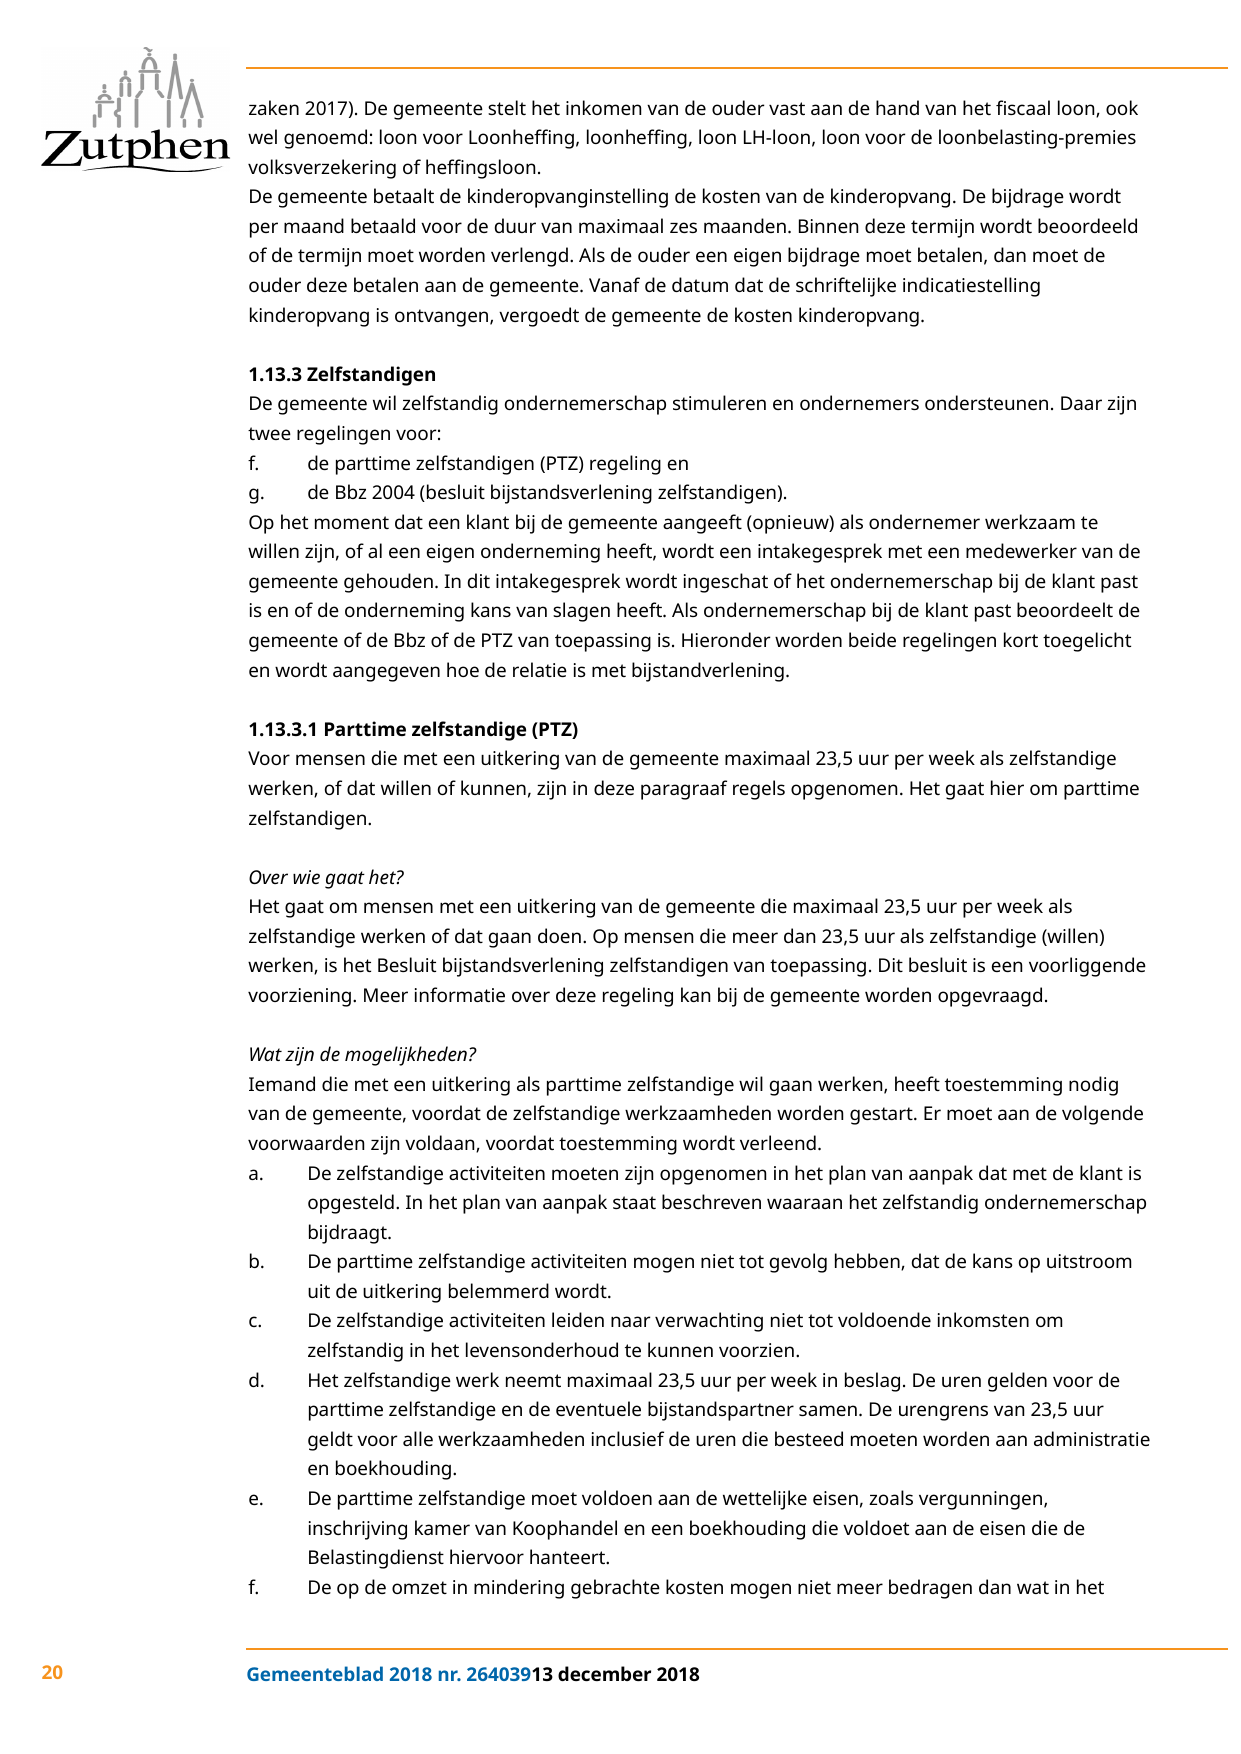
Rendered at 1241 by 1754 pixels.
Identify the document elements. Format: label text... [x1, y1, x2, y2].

text De gemeente betaalt de kinderopvanginstelling de kosten van de kinderopvang. De bijdrage wordt per maand betaald voor de duur van maximaal zes maanden. Binnen deze termijn wordt beoordeeld of de termijn moet worden verlengd. Als de ouder een eigen bijdrage moet betalen, dan moet de ouder deze betalen aan de gemeente. Vanaf de datum dat de schriftelijke indicatiestelling kinderopvang is ontvangen, vergoedt de gemeente de kosten kinderopvang. [248, 183, 1152, 328]
text 1.13.3 Zelfstandigen [248, 361, 1152, 387]
text Wat zijn de mogelijkheden? [248, 1041, 1152, 1067]
list De zelfstandige activiteiten moeten zijn opgenomen in het plan van aanpak dat met de klant is opgesteld. In het plan van aanpak staat beschreven waaraan het zelfstandig ondernemerschap bijdraagt. [248, 1160, 1152, 1245]
picture [41, 47, 231, 172]
text Voor mensen die met een uitkering van de gemeente maximaal 23,5 uur per week als zelfstandige werken, of dat willen of kunnen, zijn in deze paragraaf regels opgenomen. Het gaat hier om parttime zelfstandigen. [248, 746, 1152, 831]
text Over wie gaat het? [248, 864, 1152, 890]
text Iemand die met een uitkering als parttime zelfstandige wil gaan werken, heeft toestemming nodig van de gemeente, voordat de zelfstandige werkzaamheden worden gestart. Er moet aan de volgende voorwaarden zijn voldaan, voordat toestemming wordt verleend. [248, 1071, 1152, 1156]
text Op het moment dat een klant bij de gemeente aangeeft (opnieuw) als ondernemer werkzaam te willen zijn, of al een eigen onderneming heeft, wordt een intakegesprek met een medewerker van de gemeente gehouden. In dit intakegesprek wordt ingeschat of het ondernemerschap bij de klant past is en of de onderneming kans van slagen heeft. Als ondernemerschap bij de klant past beoordeelt de gemeente of de Bbz of de PTZ van toepassing is. Hieronder worden beide regelingen kort toegelicht en wordt aangegeven hoe de relatie is met bijstandverlening. [248, 509, 1152, 683]
text zaken 2017). De gemeente stelt het inkomen van de ouder vast aan de hand van het fiscaal loon, ook wel genoemd: loon voor Loonheffing, loonheffing, loon LH-loon, loon voor de loonbelasting-premies volksverzekering of heffingsloon. [248, 95, 1152, 180]
text De gemeente wil zelfstandig ondernemerschap stimuleren en ondernemers ondersteunen. Daar zijn twee regelingen voor: [248, 391, 1152, 446]
list De zelfstandige activiteiten leiden naar verwachting niet tot voldoende inkomsten om zelfstandig in het levensonderhoud te kunnen voorzien. [248, 1308, 1152, 1363]
list De parttime zelfstandige activiteiten mogen niet tot gevolg hebben, dat de kans op uitstroom uit de uitkering belemmerd wordt. [248, 1248, 1152, 1304]
text Het gaat om mensen met een uitkering van de gemeente die maximaal 23,5 uur per week als zelfstandige werken of dat gaan doen. Op mensen die meer dan 23,5 uur als zelfstandige (willen) werken, is het Besluit bijstandsverlening zelfstandigen van toepassing. Dit besluit is een voorliggende voorziening. Meer informatie over deze regeling kan bij de gemeente worden opgevraagd. [248, 893, 1152, 1008]
list de parttime zelfstandigen (PTZ) regeling en [248, 450, 1152, 476]
list De parttime zelfstandige moet voldoen aan de wettelijke eisen, zoals vergunningen, inschrijving kamer van Koophandel en een boekhouding die voldoet aan de eisen die de Belastingdienst hiervoor hanteert. [248, 1485, 1152, 1570]
list Het zelfstandige werk neemt maximaal 23,5 uur per week in beslag. De uren gelden voor de parttime zelfstandige en de eventuele bijstandspartner samen. De urengrens van 23,5 uur geldt voor alle werkzaamheden inclusief de uren die besteed moeten worden aan administratie en boekhouding. [248, 1367, 1152, 1481]
list De op de omzet in mindering gebrachte kosten mogen niet meer bedragen dan wat in het [248, 1574, 1152, 1600]
text 1.13.3.1 Parttime zelfstandige (PTZ) [248, 716, 1152, 742]
list de Bbz 2004 (besluit bijstandsverlening zelfstandigen). [248, 479, 1152, 505]
